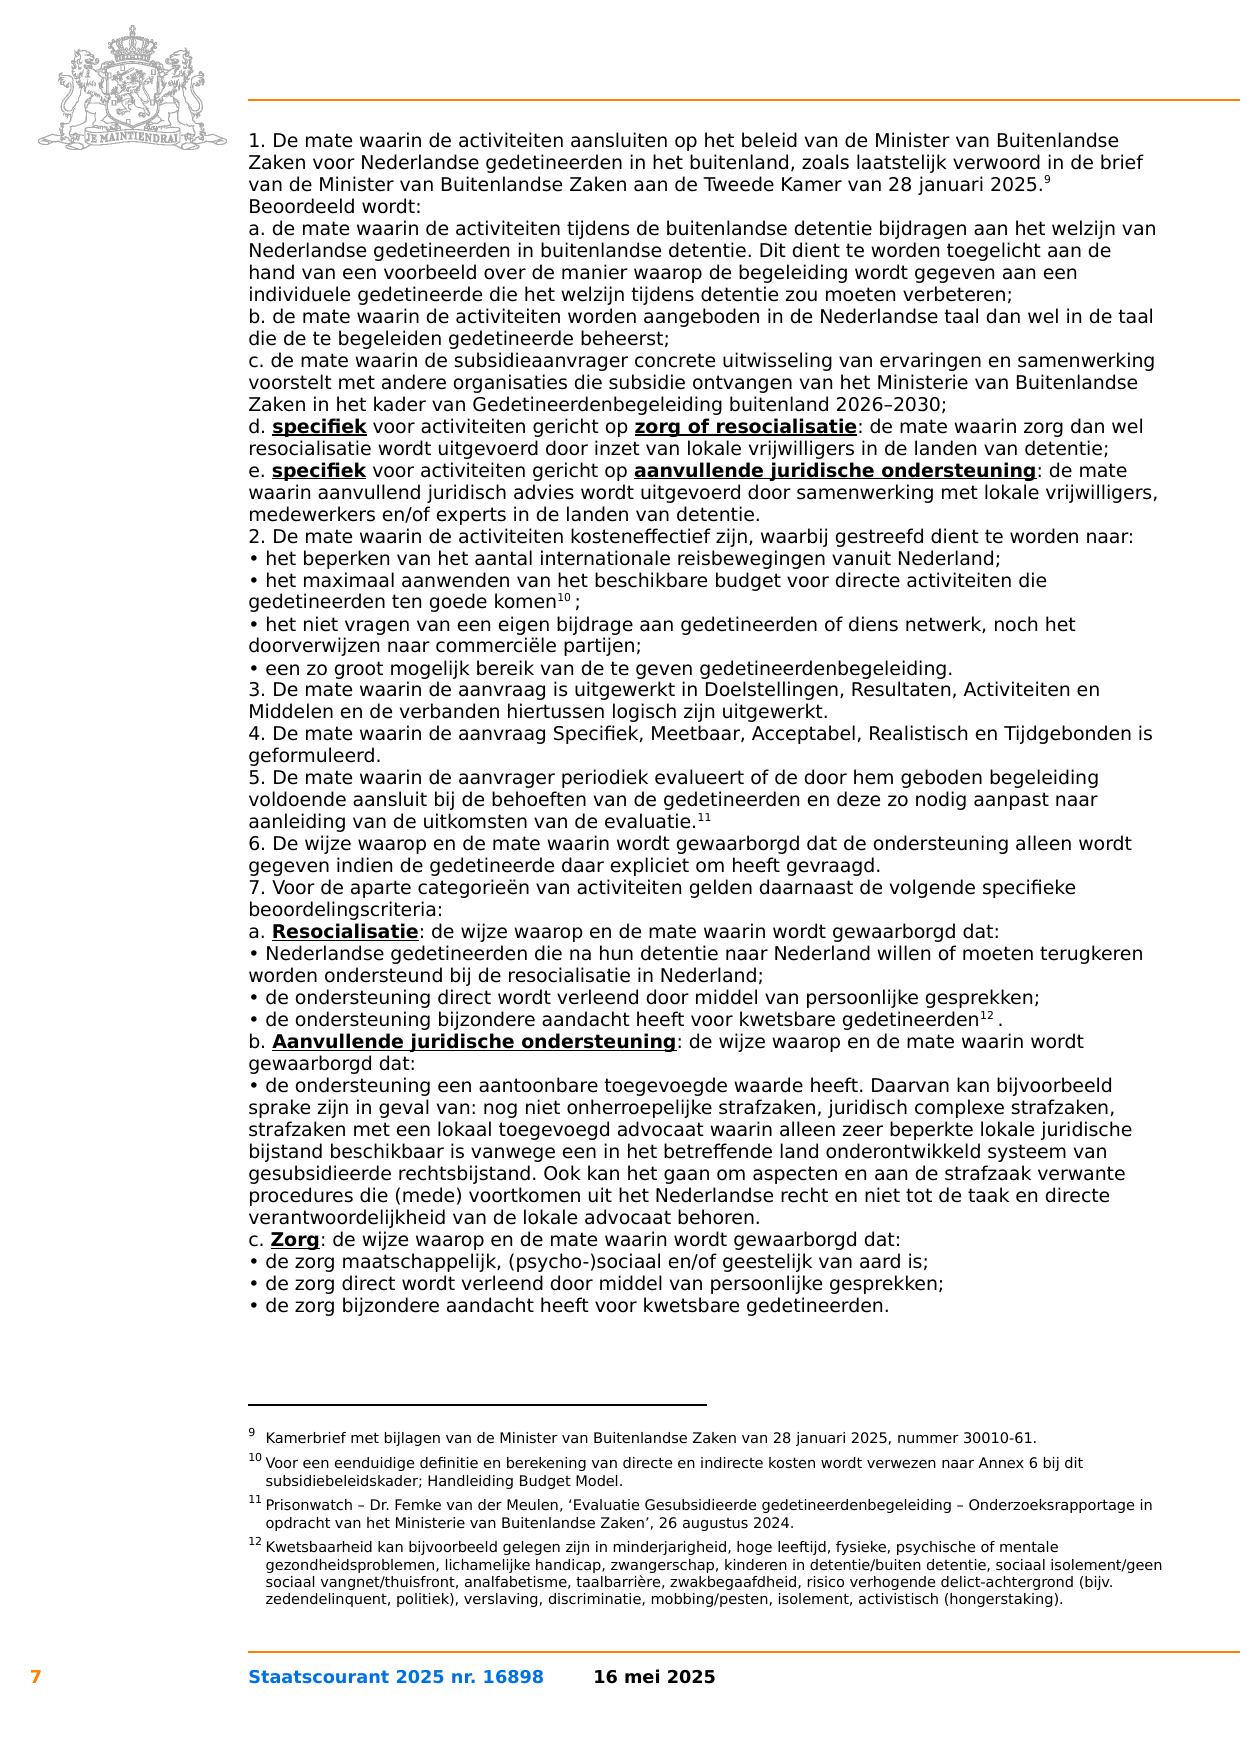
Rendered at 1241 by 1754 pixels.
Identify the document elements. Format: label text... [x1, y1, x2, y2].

text c. Zorg: de wijze waarop en de mate waarin wordt gewaarborgd dat: [248, 1229, 1163, 1251]
text e. specifiek voor activiteiten gericht op aanvullende juridische ondersteuning: de mate waarin aanvullend juridisch advies wordt uitgevoerd door samenwerking met lokale vrijwilligers, medewerkers en/of experts in de landen van detentie. [248, 459, 1163, 526]
text • de zorg maatschappelijk, (psycho-)sociaal en/of geestelijk van aard is; [248, 1251, 1163, 1273]
text 2. De mate waarin de activiteiten kosteneffectief zijn, waarbij gestreefd dient te worden naar: [248, 526, 1163, 547]
text b. Aanvullende juridische ondersteuning: de wijze waarop en de mate waarin wordt gewaarborgd dat: [248, 1031, 1163, 1075]
text • de ondersteuning bijzondere aandacht heeft voor kwetsbare gedetineerden. [248, 1009, 1163, 1031]
picture [38, 25, 227, 150]
text • het niet vragen van een eigen bijdrage aan gedetineerden of diens netwerk, noch het doorverwijzen naar commerciële partijen; [248, 613, 1163, 657]
text • een zo groot mogelijk bereik van de te geven gedetineerdenbegeleiding. [248, 657, 1163, 679]
text • het beperken van het aantal internationale reisbewegingen vanuit Nederland; [248, 547, 1163, 569]
text a. Resocialisatie: de wijze waarop en de mate waarin wordt gewaarborgd dat: [248, 921, 1163, 943]
text d. specifiek voor activiteiten gericht op zorg of resocialisatie: de mate waarin zorg dan wel resocialisatie wordt uitgevoerd door inzet van lokale vrijwilligers in de landen van detentie; [248, 416, 1163, 459]
text • Nederlandse gedetineerden die na hun detentie naar Nederland willen of moeten terugkeren worden ondersteund bij de resocialisatie in Nederland; [248, 943, 1163, 987]
text 5. De mate waarin de aanvrager periodiek evalueert of de door hem geboden begeleiding voldoende aansluit bij de behoeften van de gedetineerden en deze zo nodig aanpast naar aanleiding van de uitkomsten van de evaluatie. [248, 767, 1163, 833]
text Kwetsbaarheid kan bijvoorbeeld gelegen zijn in minderjarigheid, hoge leeftijd, fysieke, psychische of mentale gezondheidsproblemen, lichamelijke handicap, zwangerschap, kinderen in detentie/buiten detentie, sociaal isolement/geen sociaal vangnet/thuisfront, analfabetisme, taalbarrière, zwakbegaafdheid, risico verhogende delict-achtergrond (bijv. zedendelinquent, politiek), verslaving, discriminatie, mobbing/pesten, isolement, activistisch (hongerstaking). [248, 1535, 1163, 1608]
text Prisonwatch – Dr. Femke van der Meulen, ‘Evaluatie Gesubsidieerde gedetineerdenbegeleiding – Onderzoeksrapportage in opdracht van het Ministerie van Buitenlandse Zaken’, 26 augustus 2024. [248, 1493, 1163, 1532]
text 1. De mate waarin de activiteiten aansluiten op het beleid van de Minister van Buitenlandse Zaken voor Nederlandse gedetineerden in het buitenland, zoals laatstelijk verwoord in de brief van de Minister van Buitenlandse Zaken aan de Tweede Kamer van 28 januari 2025. Beoordeeld wordt: [248, 130, 1163, 218]
text 4. De mate waarin de aanvraag Specifiek, Meetbaar, Acceptabel, Realistisch en Tijdgebonden is geformuleerd. [248, 723, 1163, 767]
text • de zorg direct wordt verleend door middel van persoonlijke gesprekken; [248, 1273, 1163, 1295]
text • de ondersteuning direct wordt verleend door middel van persoonlijke gesprekken; [248, 987, 1163, 1009]
text • de ondersteuning een aantoonbare toegevoegde waarde heeft. Daarvan kan bijvoorbeeld sprake zijn in geval van: nog niet onherroepelijke strafzaken, juridisch complexe strafzaken, strafzaken met een lokaal toegevoegd advocaat waarin alleen zeer beperkte lokale juridische bijstand beschikbaar is vanwege een in het betreffende land onderontwikkeld systeem van gesubsidieerde rechtsbijstand. Ook kan het gaan om aspecten en aan de strafzaak verwante procedures die (mede) voortkomen uit het Nederlandse recht en niet tot de taak en directe verantwoordelijkheid van de lokale advocaat behoren. [248, 1075, 1163, 1229]
text b. de mate waarin de activiteiten worden aangeboden in de Nederlandse taal dan wel in de taal die de te begeleiden gedetineerde beheerst; [248, 306, 1163, 350]
text • de zorg bijzondere aandacht heeft voor kwetsbare gedetineerden. [248, 1295, 1163, 1317]
text 6. De wijze waarop en de mate waarin wordt gewaarborgd dat de ondersteuning alleen wordt gegeven indien de gedetineerde daar expliciet om heeft gevraagd. [248, 833, 1163, 877]
text 7. Voor de aparte categorieën van activiteiten gelden daarnaast de volgende specifieke beoordelingscriteria: [248, 877, 1163, 921]
text 3. De mate waarin de aanvraag is uitgewerkt in Doelstellingen, Resultaten, Activiteiten en Middelen en de verbanden hiertussen logisch zijn uitgewerkt. [248, 679, 1163, 723]
text c. de mate waarin de subsidieaanvrager concrete uitwisseling van ervaringen en samenwerking voorstelt met andere organisaties die subsidie ontvangen van het Ministerie van Buitenlandse Zaken in het kader van Gedetineerdenbegeleiding buitenland 2026–2030; [248, 350, 1163, 416]
text Voor een eenduidige definitie en berekening van directe en indirecte kosten wordt verwezen naar Annex 6 bij dit subsidiebeleidskader; Handleiding Budget Model. [248, 1451, 1163, 1490]
text • het maximaal aanwenden van het beschikbare budget voor directe activiteiten die gedetineerden ten goede komen; [248, 569, 1163, 613]
text Kamerbrief met bijlagen van de Minister van Buitenlandse Zaken van 28 januari 2025, nummer 30010-61. [248, 1426, 1163, 1448]
text a. de mate waarin de activiteiten tijdens de buitenlandse detentie bijdragen aan het welzijn van Nederlandse gedetineerden in buitenlandse detentie. Dit dient te worden toegelicht aan de hand van een voorbeeld over de manier waarop de begeleiding wordt gegeven aan een individuele gedetineerde die het welzijn tijdens detentie zou moeten verbeteren; [248, 218, 1163, 306]
